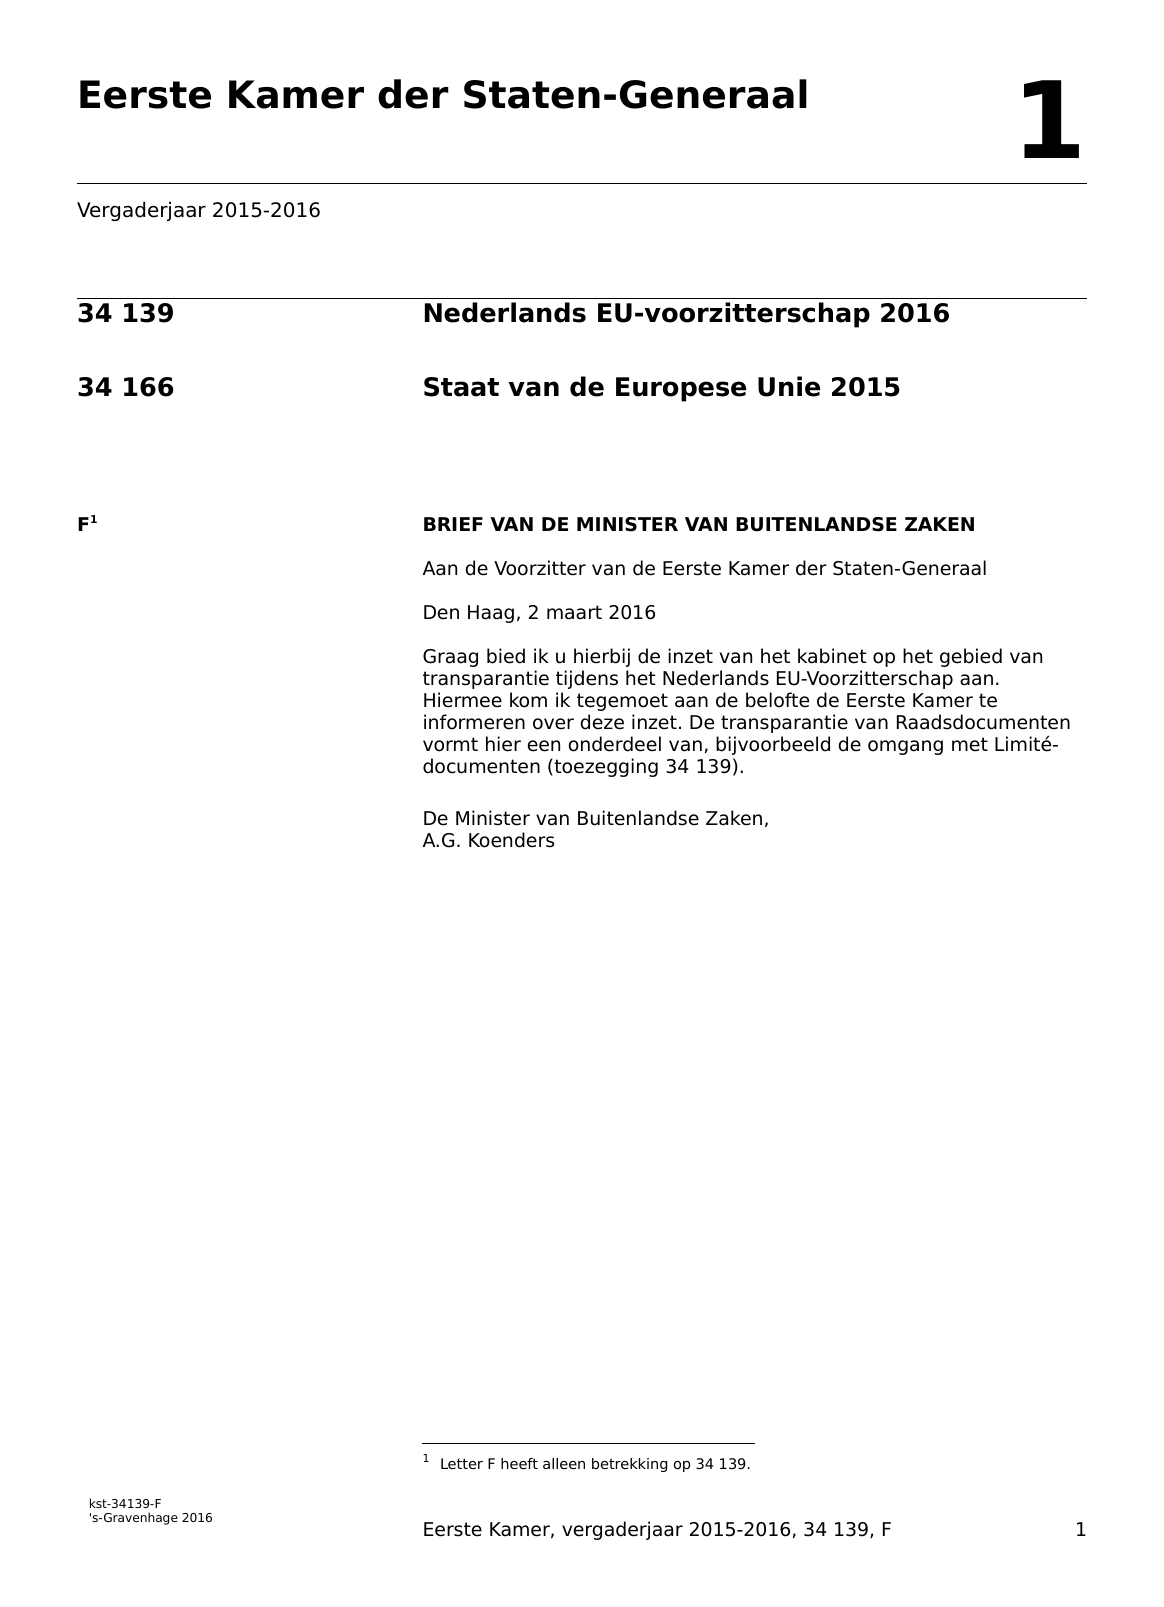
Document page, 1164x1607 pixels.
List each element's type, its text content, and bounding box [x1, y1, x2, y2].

text kst-34139-F [88, 1497, 323, 1511]
text Graag bied ik u hierbij de inzet van het kabinet op het gebied van transparantie tijdens het Nederlands EU-Voorzitterschap aan. Hiermee kom ik tegemoet aan de belofte de Eerste Kamer te informeren over deze inzet. De transparantie van Raadsdocumenten vormt hier een onderdeel van, bijvoorbeeld de omgang met Limité-documenten (toezegging 34 139). [422, 646, 1087, 778]
text Letter F heeft alleen betrekking op 34 139. [422, 1452, 1087, 1474]
text 's-Gravenhage 2016 [88, 1511, 323, 1525]
text Den Haag, 2 maart 2016 [422, 602, 1087, 624]
subtitle F BRIEF VAN DE MINISTER VAN BUITENLANDSE ZAKEN [77, 514, 1087, 536]
subtitle 34 139 Nederlands EU-voorzitterschap 2016 [77, 299, 1087, 329]
table_header Eerste Kamer der Staten-Generaal [77, 59, 886, 183]
table_header 1 [886, 59, 1087, 183]
table_cell Vergaderjaar 2015-2016 [77, 184, 1087, 298]
text De Minister van Buitenlandse Zaken, A.G. Koenders [422, 808, 1087, 852]
text Aan de Voorzitter van de Eerste Kamer der Staten-Generaal [422, 558, 1087, 580]
subtitle 34 166 Staat van de Europese Unie 2015 [77, 373, 1087, 403]
